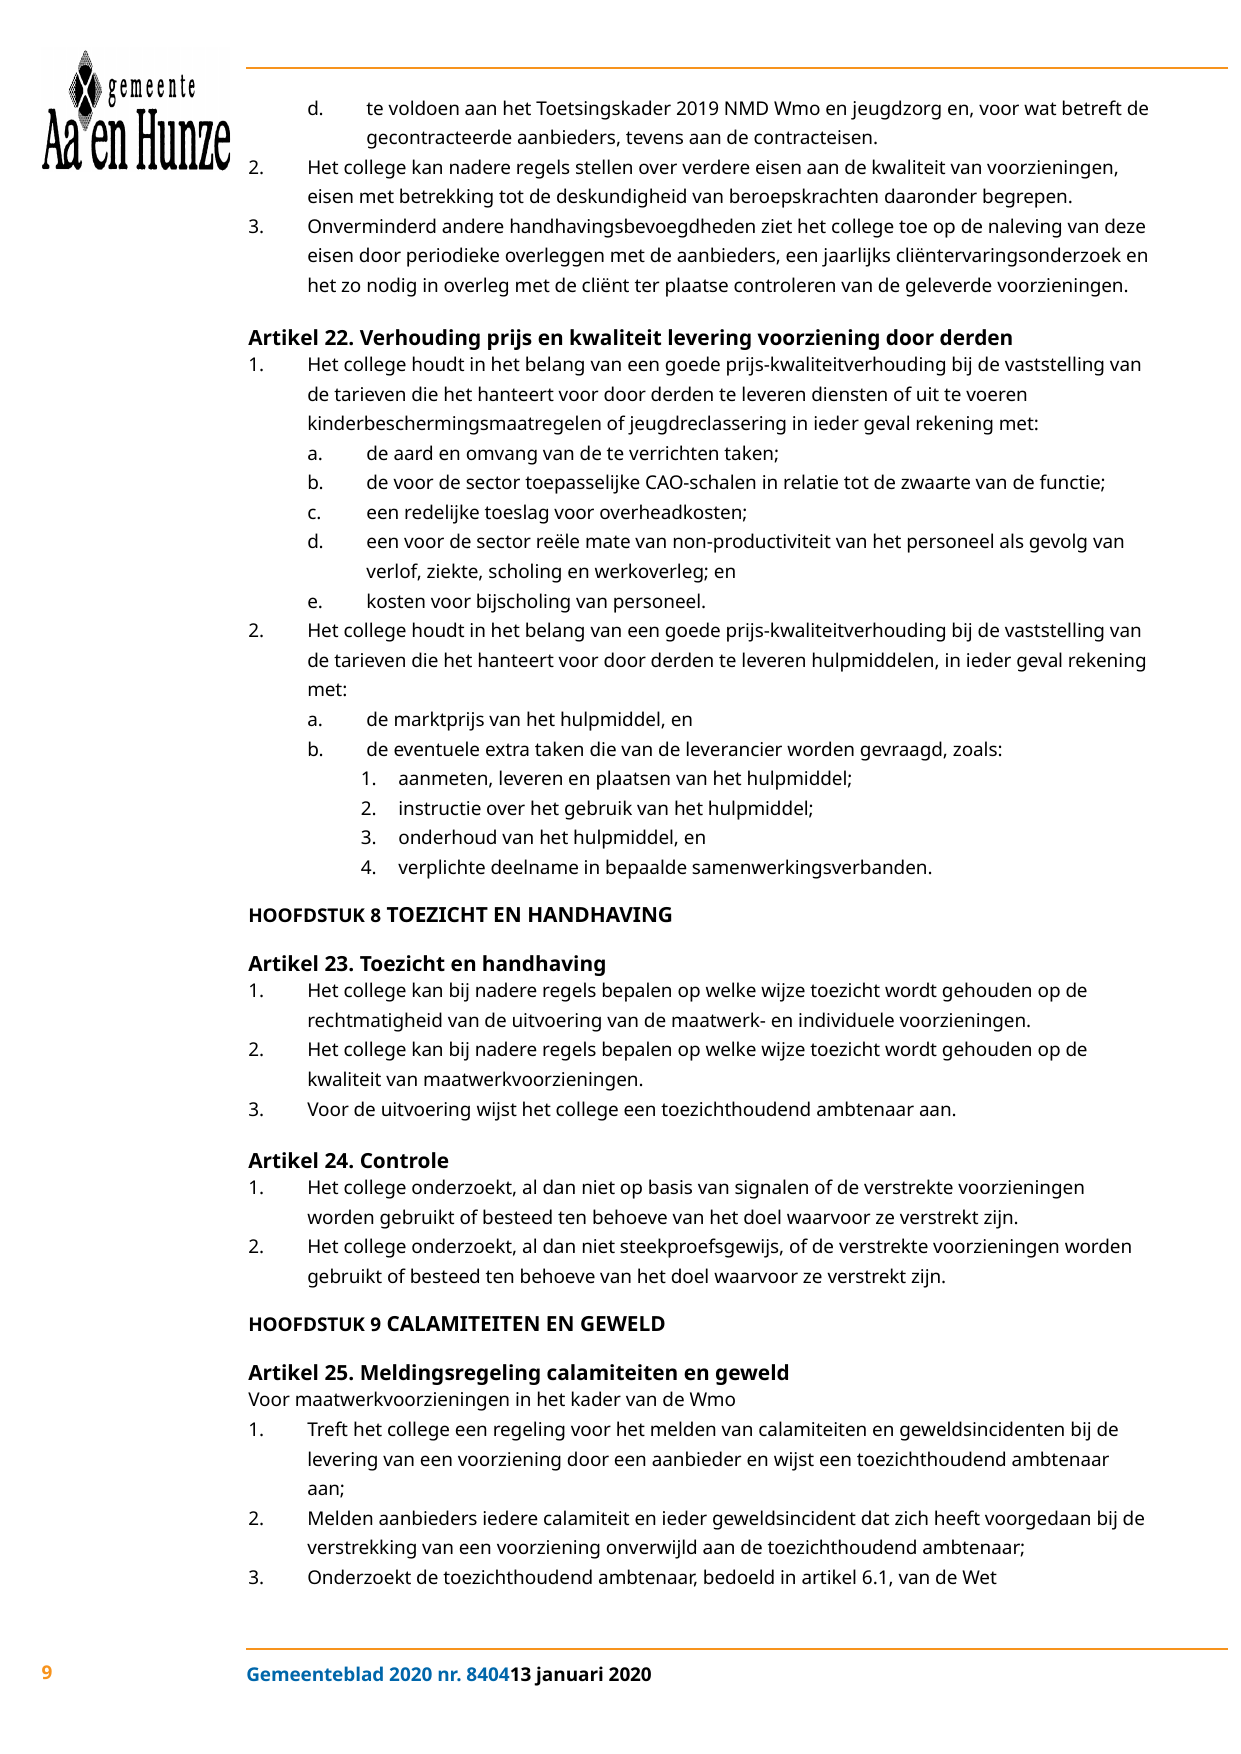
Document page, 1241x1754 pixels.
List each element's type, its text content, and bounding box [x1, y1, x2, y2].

list instructie over het gebruik van het hulpmiddel; [361, 795, 1152, 821]
list kosten voor bijscholing van personeel. [307, 588, 1152, 613]
list Het college kan bij nadere regels bepalen op welke wijze toezicht wordt gehouden op de kwaliteit van maatwerkvoorzieningen. [248, 1037, 1152, 1092]
text Artikel 25. Meldingsregeling calamiteiten en geweld [248, 1358, 1152, 1387]
list Het college kan bij nadere regels bepalen op welke wijze toezicht wordt gehouden op de rechtmatigheid van de uitvoering van de maatwerk- en individuele voorzieningen. [248, 977, 1152, 1033]
list aanmeten, leveren en plaatsen van het hulpmiddel; [361, 765, 1152, 791]
list een voor de sector reële mate van non-productiviteit van het personeel als gevolg van verlof, ziekte, scholing en werkoverleg; en [307, 529, 1152, 584]
text HOOFDSTUK 8 TOEZICHT EN HANDHAVING [248, 900, 1152, 928]
text Artikel 22. Verhouding prijs en kwaliteit levering voorziening door derden [248, 323, 1152, 351]
text HOOFDSTUK 9 CALAMITEITEN EN GEWELD [248, 1309, 1152, 1337]
list onderhoud van het hulpmiddel, en [361, 824, 1152, 850]
text Artikel 24. Controle [248, 1146, 1152, 1174]
list de aard en omvang van de te verrichten taken; [307, 440, 1152, 466]
list de voor de sector toepasselijke CAO-schalen in relatie tot de zwaarte van de functie; [307, 469, 1152, 495]
list Onderzoekt de toezichthoudend ambtenaar, bedoeld in artikel 6.1, van de Wet [248, 1564, 1152, 1590]
picture [41, 47, 231, 172]
list te voldoen aan het Toetsingskader 2019 NMD Wmo en jeugdzorg en, voor wat betreft de gecontracteerde aanbieders, tevens aan de contracteisen. [307, 95, 1152, 150]
list Onverminderd andere handhavingsbevoegdheden ziet het college toe op de naleving van deze eisen door periodieke overleggen met de aanbieders, een jaarlijks cliëntervaringsonderzoek en het zo nodig in overleg met de cliënt ter plaatse controleren van de geleverde voorzieningen. [248, 213, 1152, 298]
list Het college houdt in het belang van een goede prijs-kwaliteitverhouding bij de vaststelling van de tarieven die het hanteert voor door derden te leveren hulpmiddelen, in ieder geval rekening met: [248, 617, 1152, 702]
list Voor de uitvoering wijst het college een toezichthoudend ambtenaar aan. [248, 1096, 1152, 1121]
list de marktprijs van het hulpmiddel, en [307, 706, 1152, 732]
list Het college houdt in het belang van een goede prijs-kwaliteitverhouding bij de vaststelling van de tarieven die het hanteert voor door derden te leveren diensten of uit te voeren kinderbeschermingsmaatregelen of jeugdreclassering in ieder geval rekening met: [248, 351, 1152, 436]
list Het college onderzoekt, al dan niet steekproefsgewijs, of de verstrekte voorzieningen worden gebruikt of besteed ten behoeve van het doel waarvoor ze verstrekt zijn. [248, 1234, 1152, 1289]
list Het college onderzoekt, al dan niet op basis van signalen of de verstrekte voorzieningen worden gebruikt of besteed ten behoeve van het doel waarvoor ze verstrekt zijn. [248, 1174, 1152, 1230]
list Treft het college een regeling voor het melden van calamiteiten en geweldsincidenten bij de levering van een voorziening door een aanbieder en wijst een toezichthoudend ambtenaar aan; [248, 1416, 1152, 1501]
list de eventuele extra taken die van de leverancier worden gevraagd, zoals: [307, 736, 1152, 761]
list verplichte deelname in bepaalde samenwerkingsverbanden. [361, 854, 1152, 880]
list Het college kan nadere regels stellen over verdere eisen aan de kwaliteit van voorzieningen, eisen met betrekking tot de deskundigheid van beroepskrachten daaronder begrepen. [248, 154, 1152, 209]
text Voor maatwerkvoorzieningen in het kader van de Wmo [248, 1387, 1152, 1412]
text Artikel 23. Toezicht en handhaving [248, 949, 1152, 977]
list een redelijke toeslag voor overheadkosten; [307, 499, 1152, 525]
list Melden aanbieders iedere calamiteit en ieder geweldsincident dat zich heeft voorgedaan bij de verstrekking van een voorziening onverwijld aan de toezichthoudend ambtenaar; [248, 1505, 1152, 1560]
